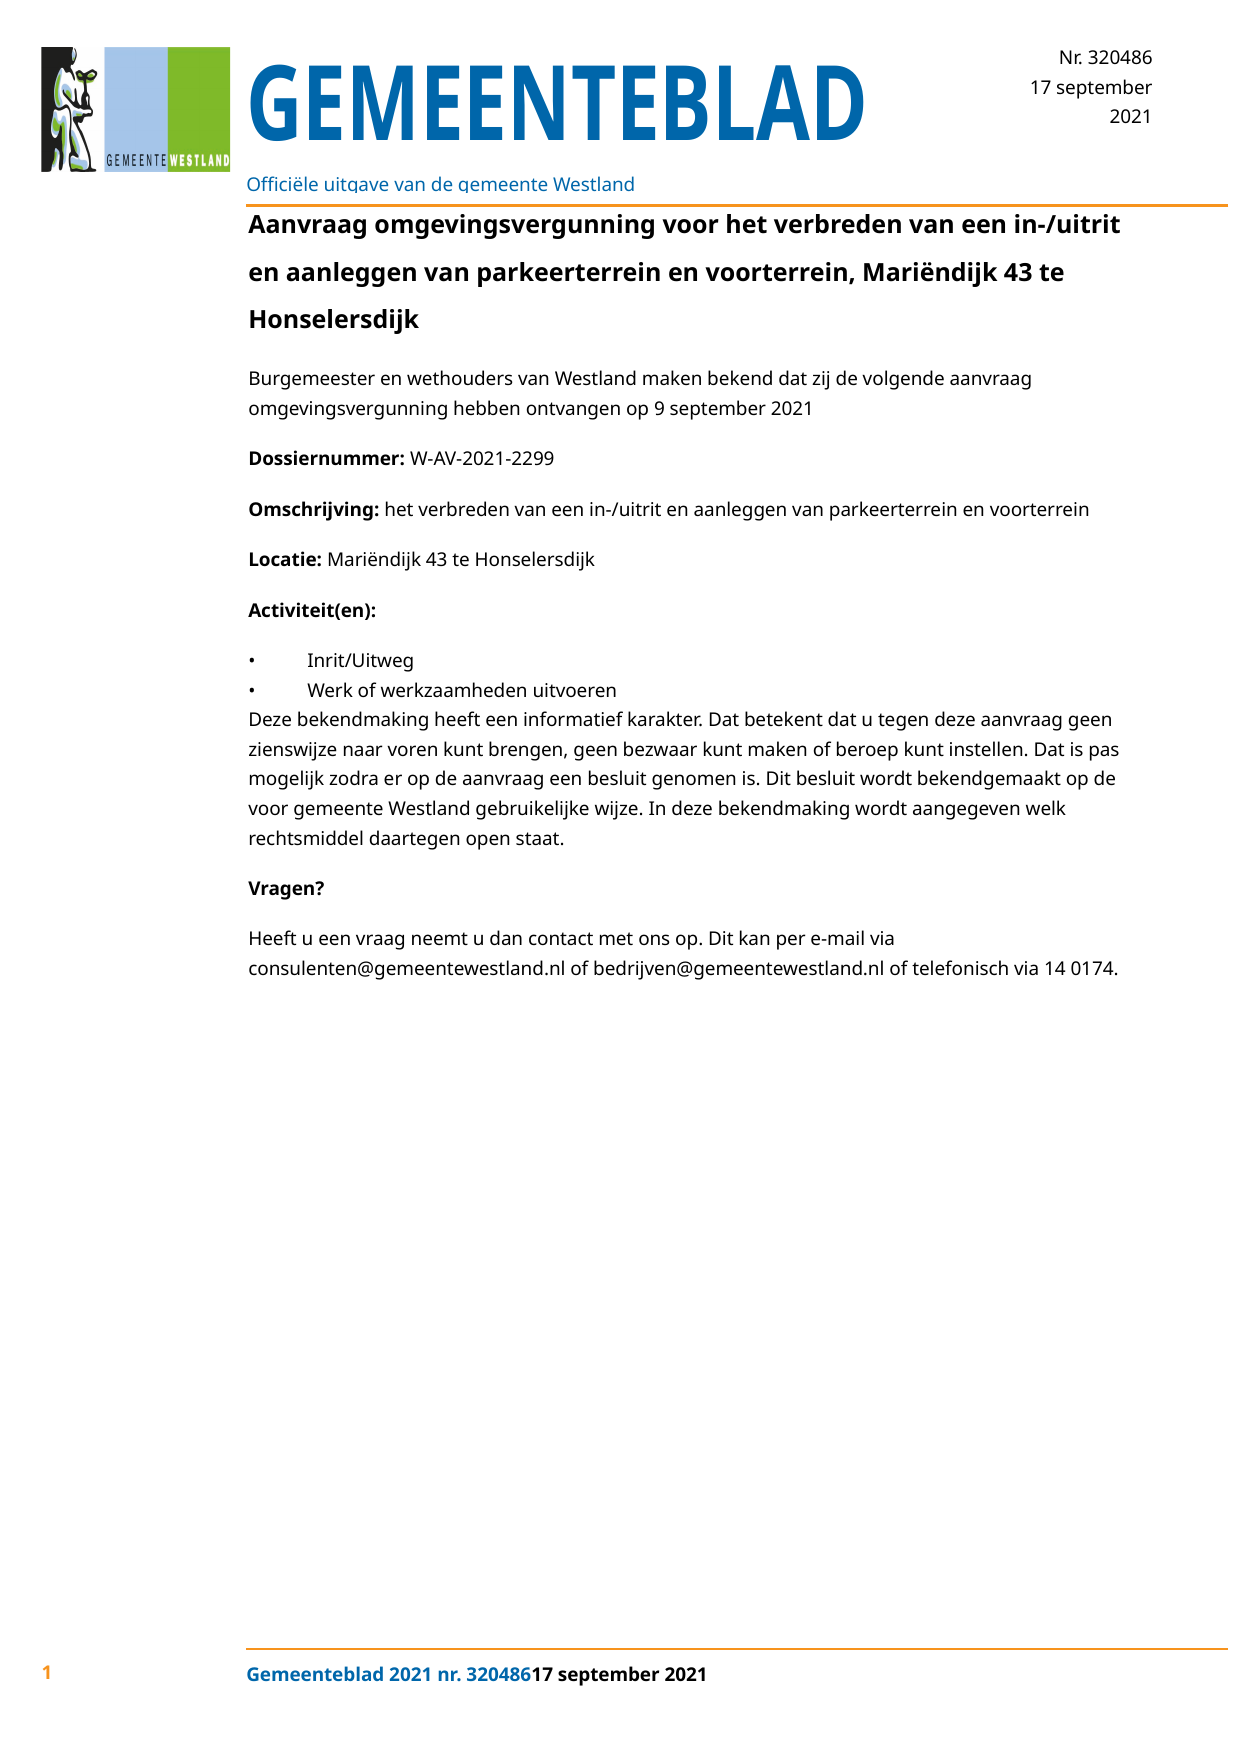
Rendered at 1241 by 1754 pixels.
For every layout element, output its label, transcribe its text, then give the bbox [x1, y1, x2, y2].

text Omschrijving: het verbreden van een in-/uitrit en aanleggen van parkeerterrein en voorterrein [248, 496, 1152, 522]
list Inrit/Uitweg [248, 647, 1152, 673]
text Vragen? [248, 875, 1152, 901]
picture [41, 47, 231, 172]
text Locatie: Mariëndijk 43 te Honselersdijk [248, 546, 1152, 572]
text Burgemeester en wethouders van Westland maken bekend dat zij de volgende aanvraag omgevingsvergunning hebben ontvangen op 9 september 2021 [248, 366, 1152, 421]
list Werk of werkzaamheden uitvoeren [248, 677, 1152, 702]
text Deze bekendmaking heeft een informatief karakter. Dat betekent dat u tegen deze aanvraag geen zienswijze naar voren kunt brengen, geen bezwaar kunt maken of beroep kunt instellen. Dat is pas mogelijk zodra er op de aanvraag een besluit genomen is. Dit besluit wordt bekendgemaakt op de voor gemeente Westland gebruikelijke wijze. In deze bekendmaking wordt aangegeven welk rechtsmiddel daartegen open staat. [248, 706, 1152, 850]
text Dossiernummer: W-AV-2021-2299 [248, 446, 1152, 471]
text Aanvraag omgevingsvergunning voor het verbreden van een in-/uitrit en aanleggen van parkeerterrein en voorterrein, Mariëndijk 43 te Honselersdijk [248, 207, 1152, 336]
text Activiteit(en): [248, 597, 1152, 622]
text Heeft u een vraag neemt u dan contact met ons op. Dit kan per e-mail via consulenten@gemeentewestland.nl of bedrijven@gemeentewestland.nl of telefonisch via 14 0174. [248, 926, 1152, 981]
